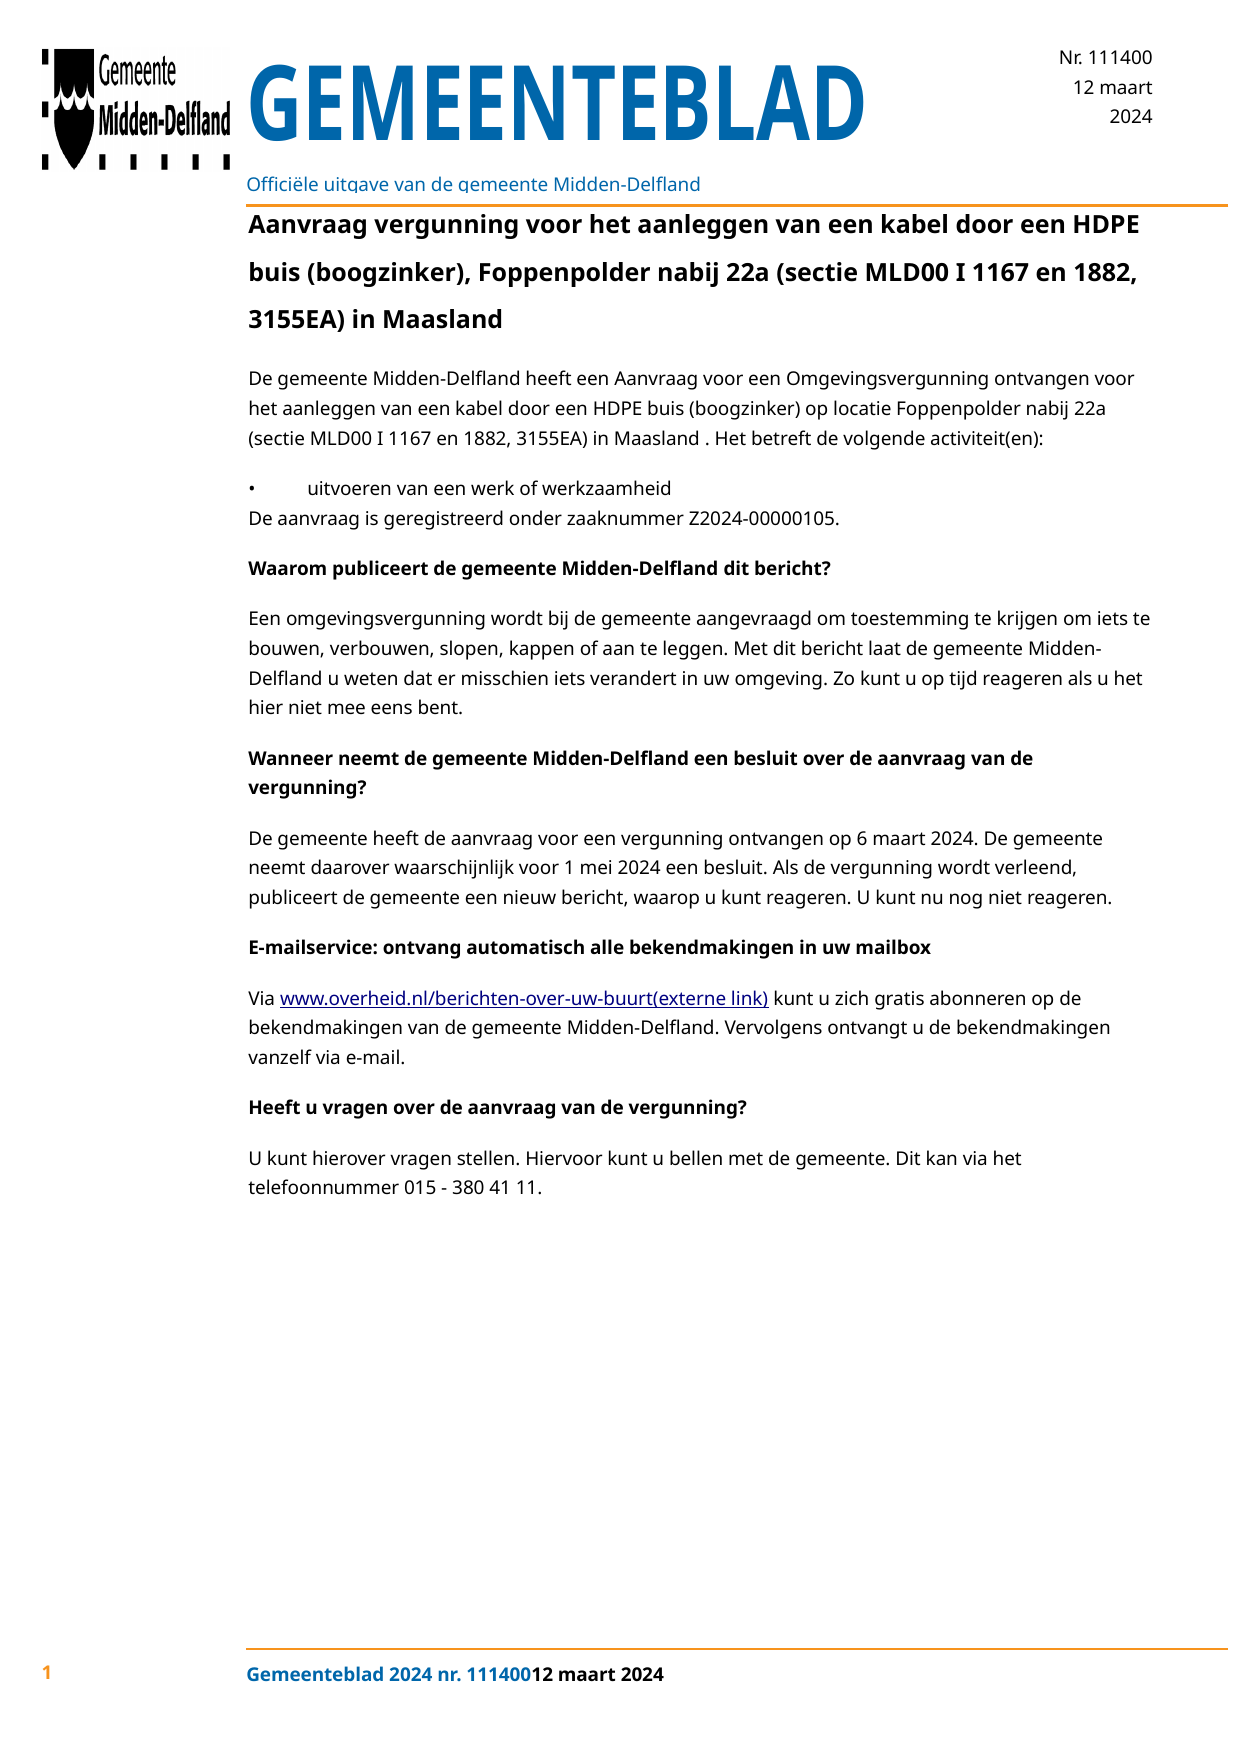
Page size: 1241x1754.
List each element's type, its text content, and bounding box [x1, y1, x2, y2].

text Een omgevingsvergunning wordt bij de gemeente aangevraagd om toestemming te krijgen om iets te bouwen, verbouwen, slopen, kappen of aan te leggen. Met dit bericht laat de gemeente Midden-Delfland u weten dat er misschien iets verandert in uw omgeving. Zo kunt u op tijd reageren als u het hier niet mee eens bent. [248, 606, 1152, 720]
list uitvoeren van een werk of werkzaamheid [248, 475, 1152, 501]
text Wanneer neemt de gemeente Midden-Delfland een besluit over de aanvraag van de vergunning? [248, 745, 1152, 800]
text Via www.overheid.nl/berichten-over-uw-buurt(externe link) kunt u zich gratis abonneren op de bekendmakingen van de gemeente Midden-Delfland. Vervolgens ontvangt u de bekendmakingen vanzelf via e-mail. [248, 985, 1152, 1069]
text Heeft u vragen over de aanvraag van de vergunning? [248, 1094, 1152, 1120]
text De gemeente Midden-Delfland heeft een Aanvraag voor een Omgevingsvergunning ontvangen voor het aanleggen van een kabel door een HDPE buis (boogzinker) op locatie Foppenpolder nabij 22a (sectie MLD00 I 1167 en 1882, 3155EA) in Maasland . Het betreft de volgende activiteit(en): [248, 366, 1152, 450]
text De aanvraag is geregistreerd onder zaaknummer Z2024-00000105. [248, 505, 1152, 530]
text U kunt hierover vragen stellen. Hiervoor kunt u bellen met de gemeente. Dit kan via het telefoonnummer 015 - 380 41 11. [248, 1145, 1152, 1200]
text Waarom publiceert de gemeente Midden-Delfland dit bericht? [248, 555, 1152, 581]
picture [41, 47, 231, 172]
text E-mailservice: ontvang automatisch alle bekendmakingen in uw mailbox [248, 934, 1152, 960]
text Aanvraag vergunning voor het aanleggen van een kabel door een HDPE buis (boogzinker), Foppenpolder nabij 22a (sectie MLD00 I 1167 en 1882, 3155EA) in Maasland [248, 207, 1152, 336]
text De gemeente heeft de aanvraag voor een vergunning ontvangen op 6 maart 2024. De gemeente neemt daarover waarschijnlijk voor 1 mei 2024 een besluit. Als de vergunning wordt verleend, publiceert de gemeente een nieuw bericht, waarop u kunt reageren. U kunt nu nog niet reageren. [248, 825, 1152, 909]
